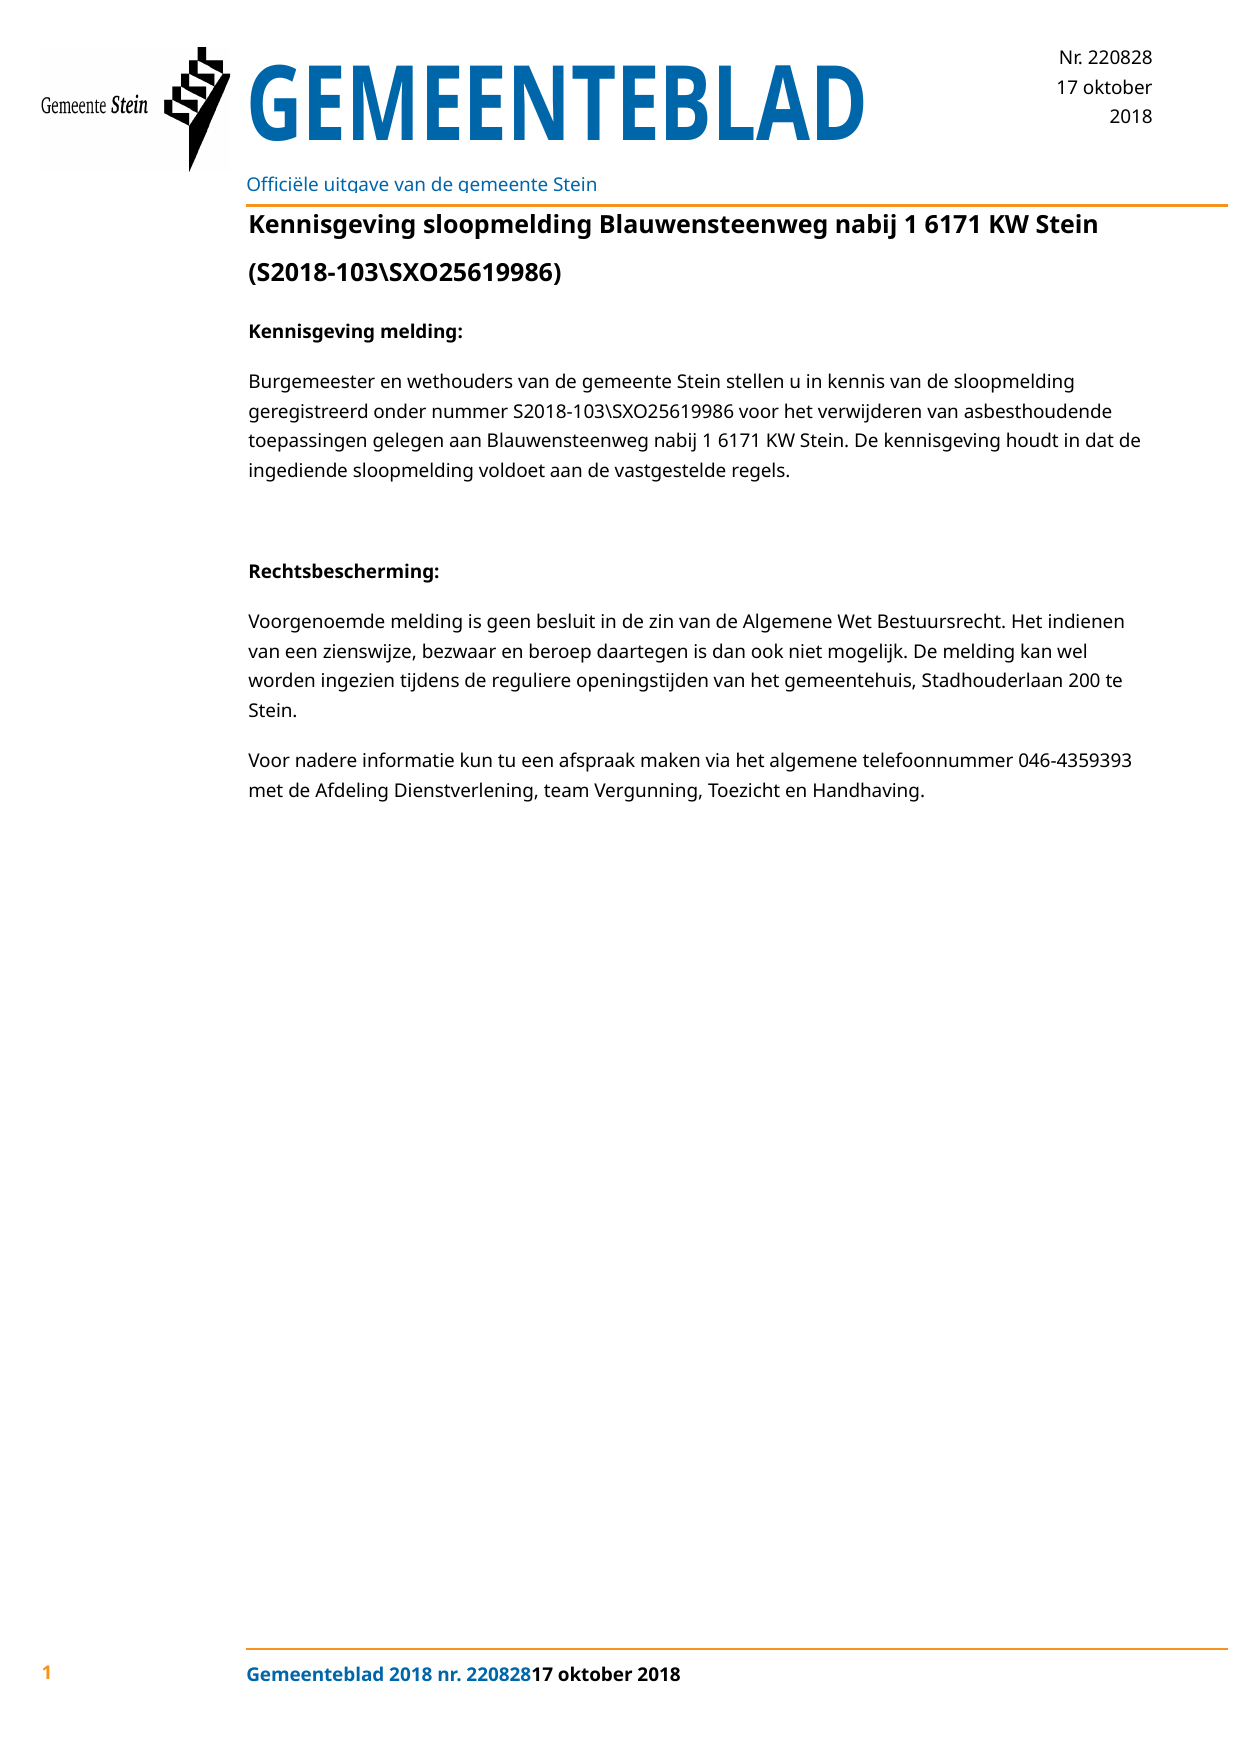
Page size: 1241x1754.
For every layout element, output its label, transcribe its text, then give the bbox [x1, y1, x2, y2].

text Rechtsbescherming: [248, 558, 1152, 584]
text Burgemeester en wethouders van de gemeente Stein stellen u in kennis van de sloopmelding geregistreerd onder nummer S2018-103\SXO25619986 voor het verwijderen van asbesthoudende toepassingen gelegen aan Blauwensteenweg nabij 1 6171 KW Stein. De kennisgeving houdt in dat de ingediende sloopmelding voldoet aan de vastgestelde regels. [248, 368, 1152, 483]
text Voorgenoemde melding is geen besluit in de zin van de Algemene Wet Bestuursrecht. Het indienen van een zienswijze, bezwaar en beroep daartegen is dan ook niet mogelijk. De melding kan wel worden ingezien tijdens de reguliere openingstijden van het gemeentehuis, Stadhouderlaan 200 te Stein. [248, 608, 1152, 723]
text Kennisgeving melding: [248, 318, 1152, 344]
text Kennisgeving sloopmelding Blauwensteenweg nabij 1 6171 KW Stein (S2018-103\SXO25619986) [248, 207, 1152, 288]
picture [41, 47, 231, 172]
text Voor nadere informatie kun tu een afspraak maken via het algemene telefoonnummer 046-4359393 met de Afdeling Dienstverlening, team Vergunning, Toezicht en Handhaving. [248, 747, 1152, 803]
